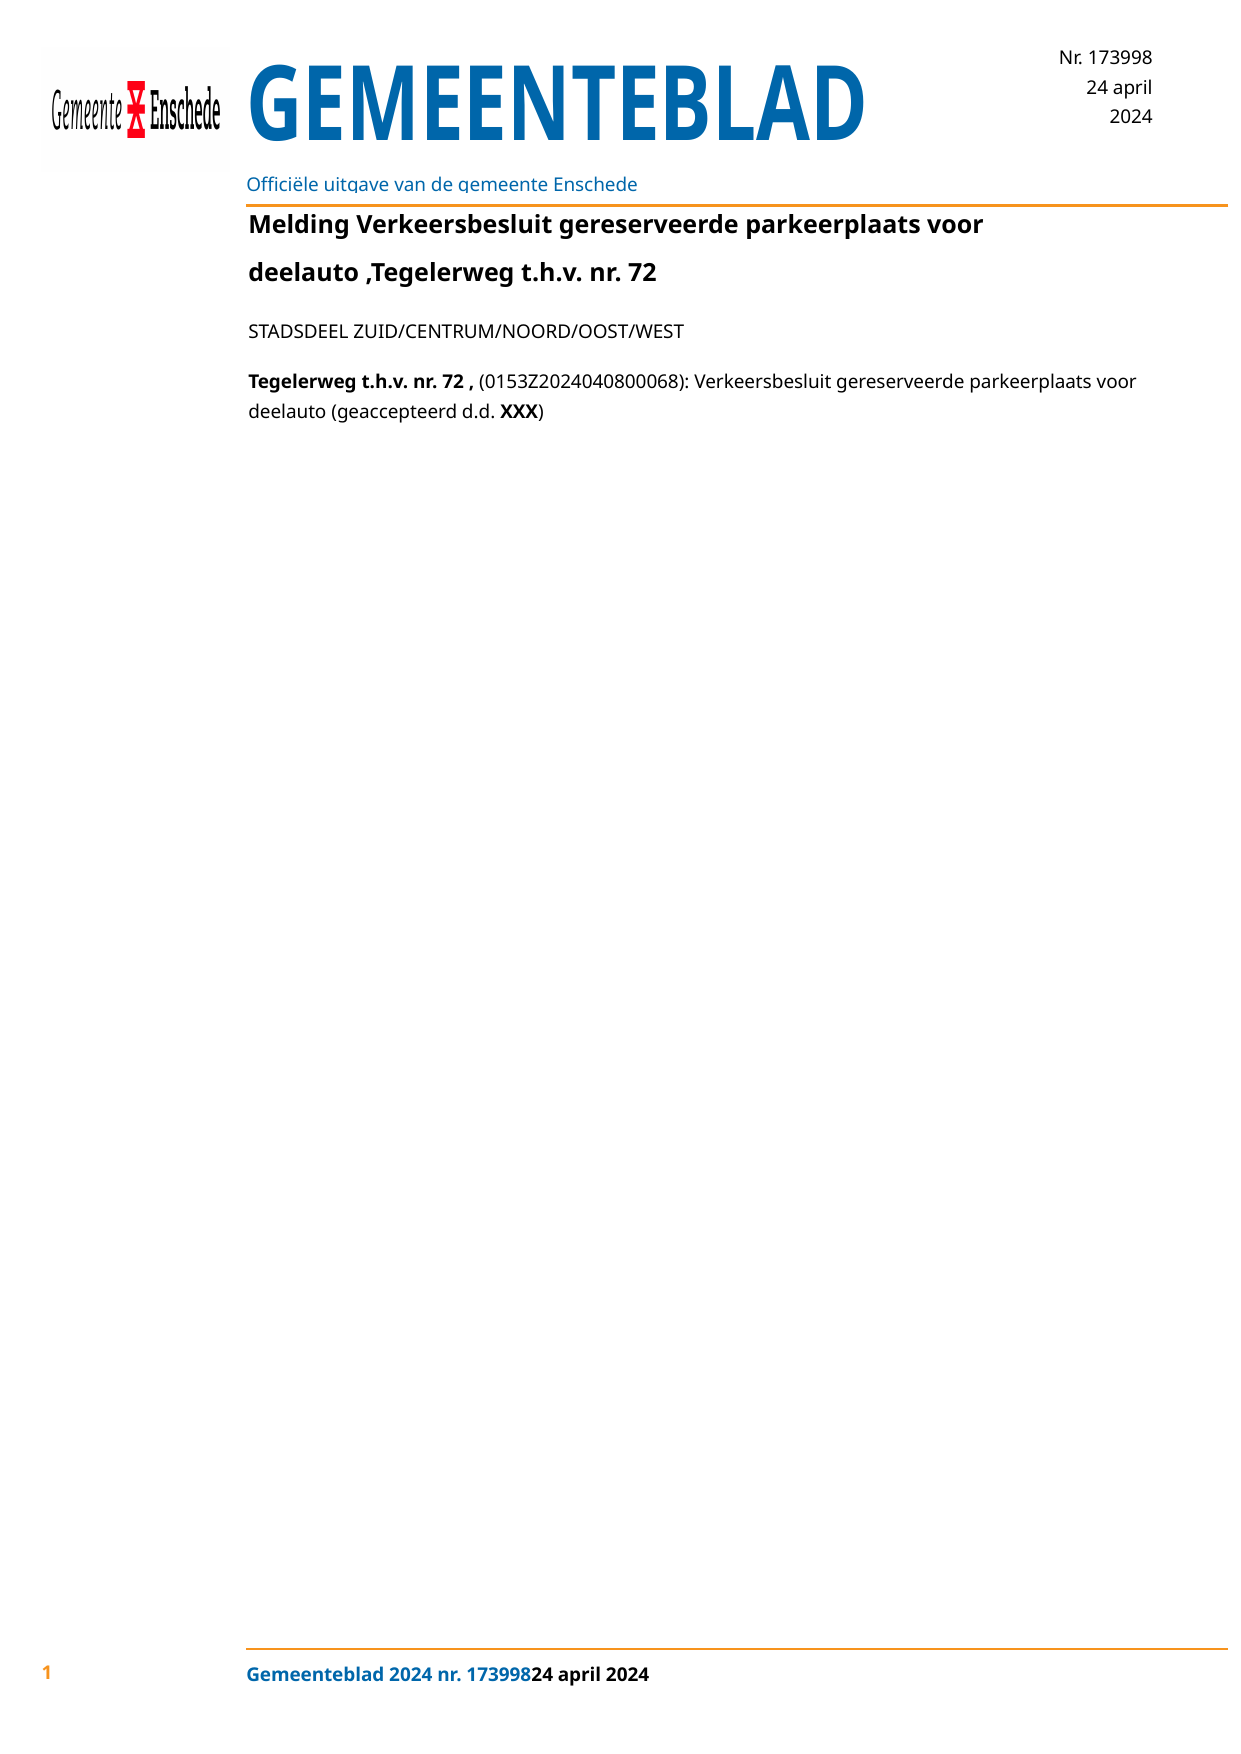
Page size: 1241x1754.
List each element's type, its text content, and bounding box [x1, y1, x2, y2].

text STADSDEEL ZUID/CENTRUM/NOORD/OOST/WEST [248, 318, 1152, 344]
text Tegelerweg t.h.v. nr. 72 , (0153Z2024040800068): Verkeersbesluit gereserveerde parkeerplaats voor deelauto (geaccepteerd d.d. XXX) [248, 368, 1152, 424]
picture [41, 47, 231, 172]
text Melding Verkeersbesluit gereserveerde parkeerplaats voor deelauto ,Tegelerweg t.h.v. nr. 72 [248, 207, 1152, 288]
